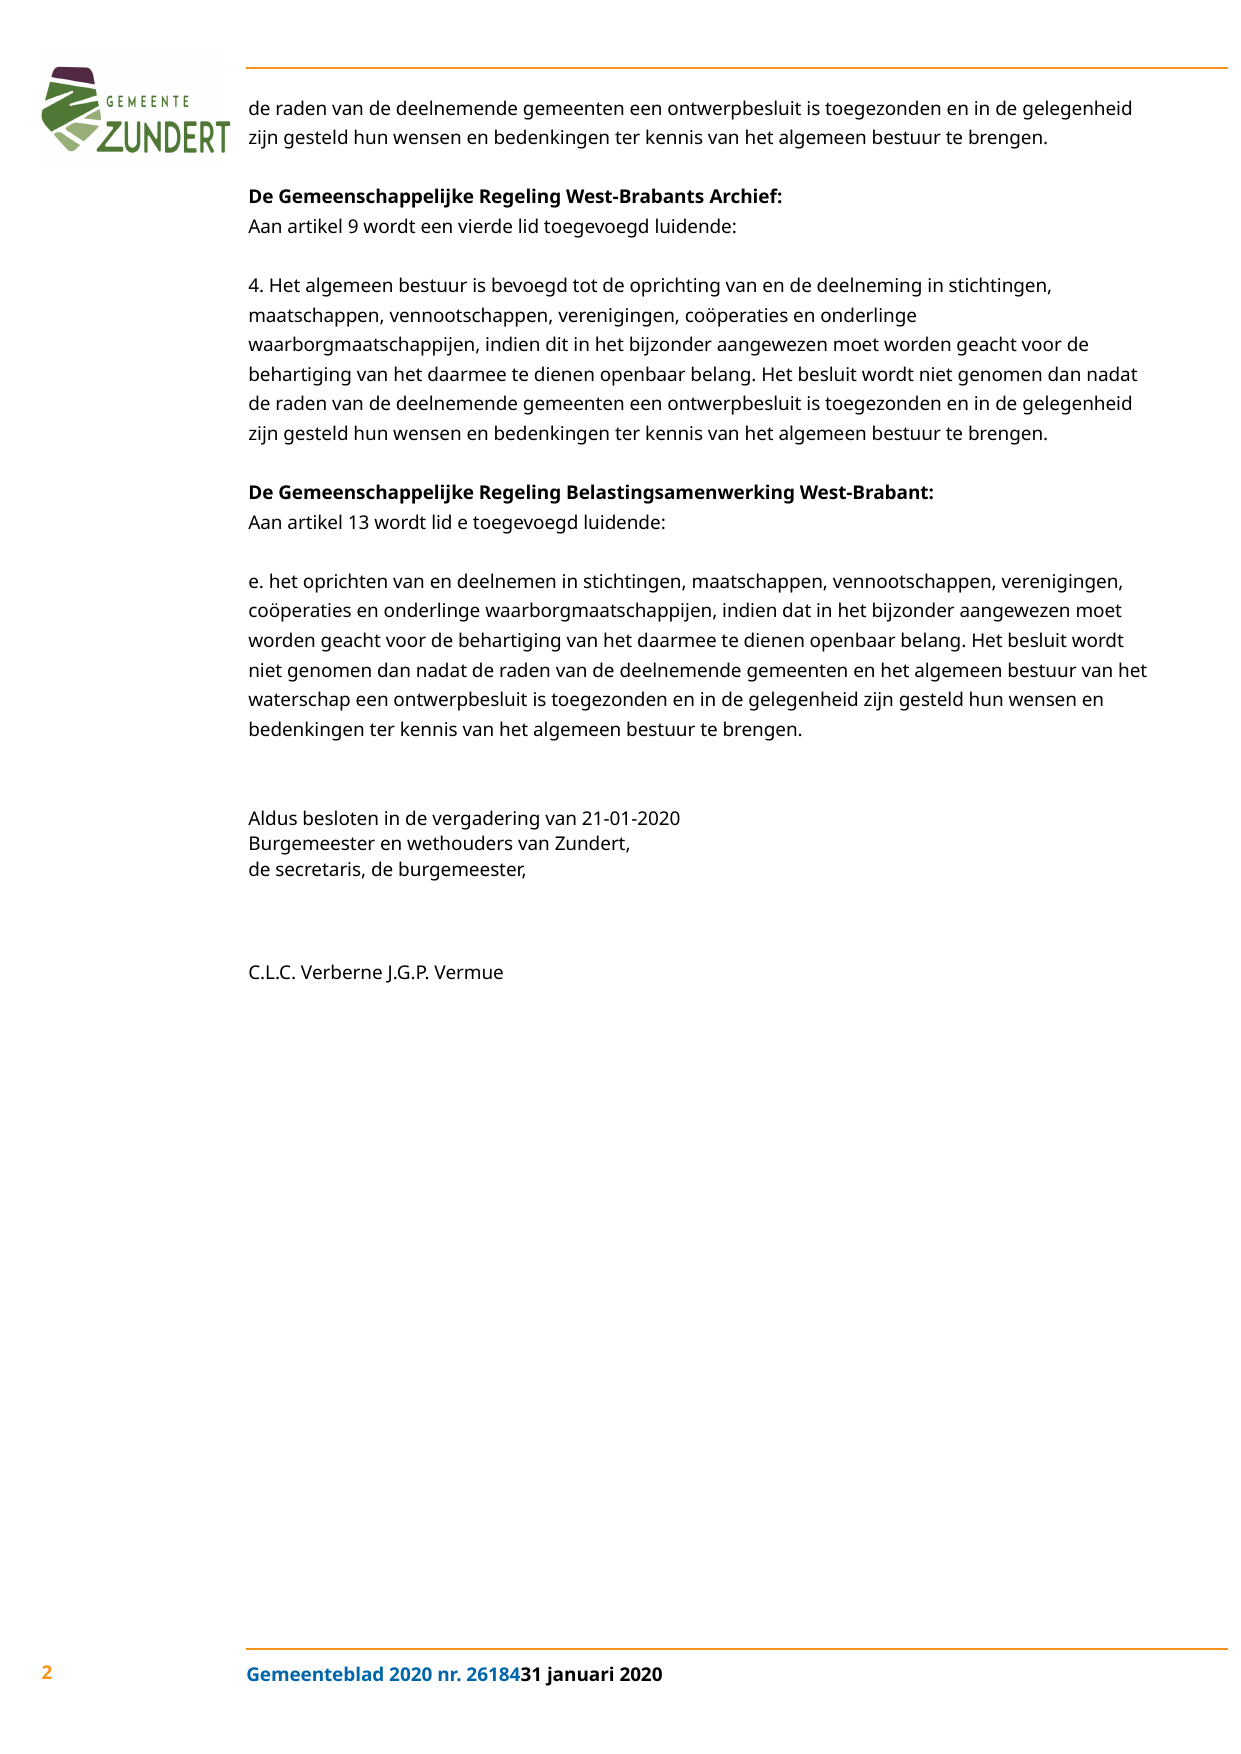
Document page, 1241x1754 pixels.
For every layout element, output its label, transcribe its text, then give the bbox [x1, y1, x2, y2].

text e. het oprichten van en deelnemen in stichtingen, maatschappen, vennootschappen, verenigingen, coöperaties en onderlinge waarborgmaatschappijen, indien dat in het bijzonder aangewezen moet worden geacht voor de behartiging van het daarmee te dienen openbaar belang. Het besluit wordt niet genomen dan nadat de raden van de deelnemende gemeenten en het algemeen bestuur van het waterschap een ontwerpbesluit is toegezonden en in de gelegenheid zijn gesteld hun wensen en bedenkingen ter kennis van het algemeen bestuur te brengen. [248, 568, 1152, 742]
text Aan artikel 13 wordt lid e toegevoegd luidende: [248, 509, 1152, 535]
text Aan artikel 9 wordt een vierde lid toegevoegd luidende: [248, 213, 1152, 239]
text de raden van de deelnemende gemeenten een ontwerpbesluit is toegezonden en in de gelegenheid zijn gesteld hun wensen en bedenkingen ter kennis van het algemeen bestuur te brengen. [248, 95, 1152, 150]
picture [41, 47, 231, 172]
text de secretaris, de burgemeester, [248, 856, 1152, 882]
text De Gemeenschappelijke Regeling Belastingsamenwerking West-Brabant: [248, 479, 1152, 505]
text Aldus besloten in de vergadering van 21-01-2020 [248, 805, 1152, 831]
text Burgemeester en wethouders van Zundert, [248, 831, 1152, 856]
text De Gemeenschappelijke Regeling West-Brabants Archief: [248, 183, 1152, 209]
text C.L.C. Verberne J.G.P. Vermue [248, 959, 1152, 985]
text 4. Het algemeen bestuur is bevoegd tot de oprichting van en de deelneming in stichtingen, maatschappen, vennootschappen, verenigingen, coöperaties en onderlinge waarborgmaatschappijen, indien dit in het bijzonder aangewezen moet worden geacht voor de behartiging van het daarmee te dienen openbaar belang. Het besluit wordt niet genomen dan nadat de raden van de deelnemende gemeenten een ontwerpbesluit is toegezonden en in de gelegenheid zijn gesteld hun wensen en bedenkingen ter kennis van het algemeen bestuur te brengen. [248, 272, 1152, 446]
